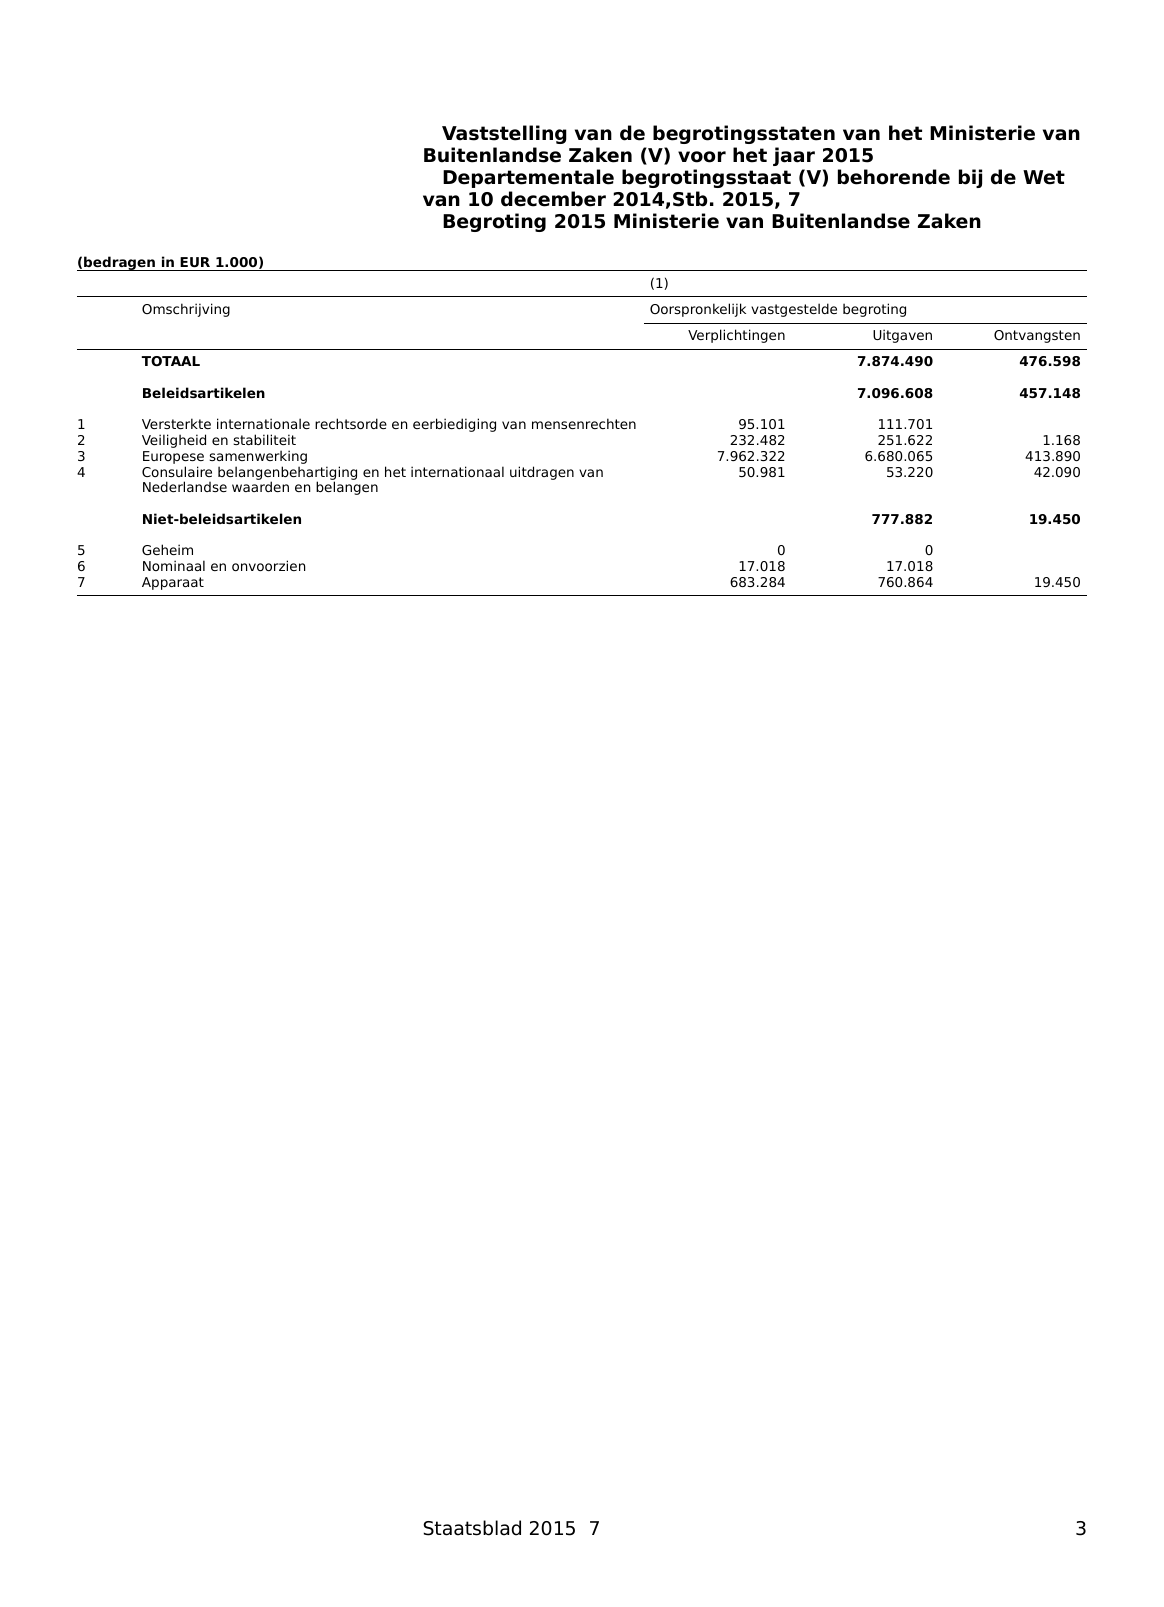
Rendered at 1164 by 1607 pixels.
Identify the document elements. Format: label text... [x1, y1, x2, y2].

table_cell 111.701 [791, 417, 939, 433]
table_cell 232.482 [644, 433, 791, 449]
table_cell 17.018 [791, 559, 939, 574]
table_cell [136, 527, 644, 543]
table_cell 3 [77, 449, 136, 464]
table_cell Apparaat [136, 575, 644, 595]
table_cell 7.096.608 [791, 386, 939, 401]
table_cell [644, 527, 791, 543]
table_cell Oorspronkelijk vastgestelde begroting [644, 297, 1087, 322]
text Begroting 2015 Ministerie van Buitenlandse Zaken [422, 211, 1087, 232]
table_cell [77, 527, 136, 543]
table_cell [77, 350, 136, 370]
table_cell [791, 496, 939, 512]
table_cell 7 [77, 575, 136, 595]
table_cell 19.450 [939, 575, 1087, 595]
table_cell [136, 496, 644, 512]
table_cell [644, 350, 791, 370]
table_cell 0 [791, 543, 939, 559]
table_cell Nominaal en onvoorzien [136, 559, 644, 574]
table_cell [77, 323, 136, 348]
table_cell 777.882 [791, 512, 939, 527]
table_cell Versterkte internationale rechtsorde en eerbiediging van mensenrechten [136, 417, 644, 433]
table_cell [939, 543, 1087, 559]
table_cell 53.220 [791, 464, 939, 496]
table_cell 17.018 [644, 559, 791, 574]
table_cell 7.874.490 [791, 350, 939, 370]
table_cell 2 [77, 433, 136, 449]
table_cell 1 [77, 417, 136, 433]
table_cell [791, 401, 939, 417]
table_cell 476.598 [939, 350, 1087, 370]
text Departementale begrotingsstaat (V) behorende bij de Wet van 10 december 2014,Stb. 2015, 7 [422, 167, 1087, 211]
table_cell [791, 527, 939, 543]
table_cell [77, 370, 136, 386]
table_cell Uitgaven [791, 324, 939, 348]
text Vaststelling van de begrotingsstaten van het Ministerie van Buitenlandse Zaken (V) voor het jaar 2015 [422, 123, 1087, 167]
table_cell [644, 370, 791, 386]
table_cell Niet-beleidsartikelen [136, 512, 644, 527]
table_cell 42.090 [939, 464, 1087, 496]
table_cell [644, 512, 791, 527]
table_cell 4 [77, 464, 136, 496]
table_cell 760.864 [791, 575, 939, 595]
table_cell TOTAAL [136, 350, 644, 370]
table_cell [939, 559, 1087, 574]
table_cell 6 [77, 559, 136, 574]
table_cell [791, 370, 939, 386]
table_cell [136, 271, 644, 296]
table_cell Geheim [136, 543, 644, 559]
table_cell 7.962.322 [644, 449, 791, 464]
table_header (bedragen in EUR 1.000) [77, 254, 1087, 270]
table_cell [939, 271, 1087, 296]
table_cell Ontvangsten [939, 324, 1087, 348]
table_cell 95.101 [644, 417, 791, 433]
table_cell [644, 401, 791, 417]
table_cell [939, 417, 1087, 433]
table_cell 251.622 [791, 433, 939, 449]
table_cell 413.890 [939, 449, 1087, 464]
table_cell Omschrijving [136, 297, 644, 322]
table_cell Beleidsartikelen [136, 386, 644, 401]
table_cell Verplichtingen [644, 324, 791, 348]
table_cell [77, 512, 136, 527]
table_cell 0 [644, 543, 791, 559]
table_cell [136, 323, 644, 348]
table_cell Consulaire belangenbehartiging en het internationaal uitdragen van Nederlandse waarden en belangen [136, 464, 644, 496]
table_cell [644, 496, 791, 512]
table_cell [939, 370, 1087, 386]
table_cell [77, 271, 136, 296]
table_cell 50.981 [644, 464, 791, 496]
table_cell [136, 401, 644, 417]
table_cell [77, 297, 136, 322]
table_cell [136, 370, 644, 386]
table_cell 5 [77, 543, 136, 559]
table_cell 6.680.065 [791, 449, 939, 464]
table_cell 1.168 [939, 433, 1087, 449]
table_cell [77, 386, 136, 401]
table_cell 457.148 [939, 386, 1087, 401]
table_cell [939, 401, 1087, 417]
table_cell [939, 527, 1087, 543]
table_cell Veiligheid en stabiliteit [136, 433, 644, 449]
table_cell [939, 496, 1087, 512]
table_cell 683.284 [644, 575, 791, 595]
table_cell [77, 401, 136, 417]
table_cell [77, 496, 136, 512]
table_cell [644, 386, 791, 401]
table_cell 19.450 [939, 512, 1087, 527]
table_cell Europese samenwerking [136, 449, 644, 464]
table_cell (1) [644, 271, 939, 296]
